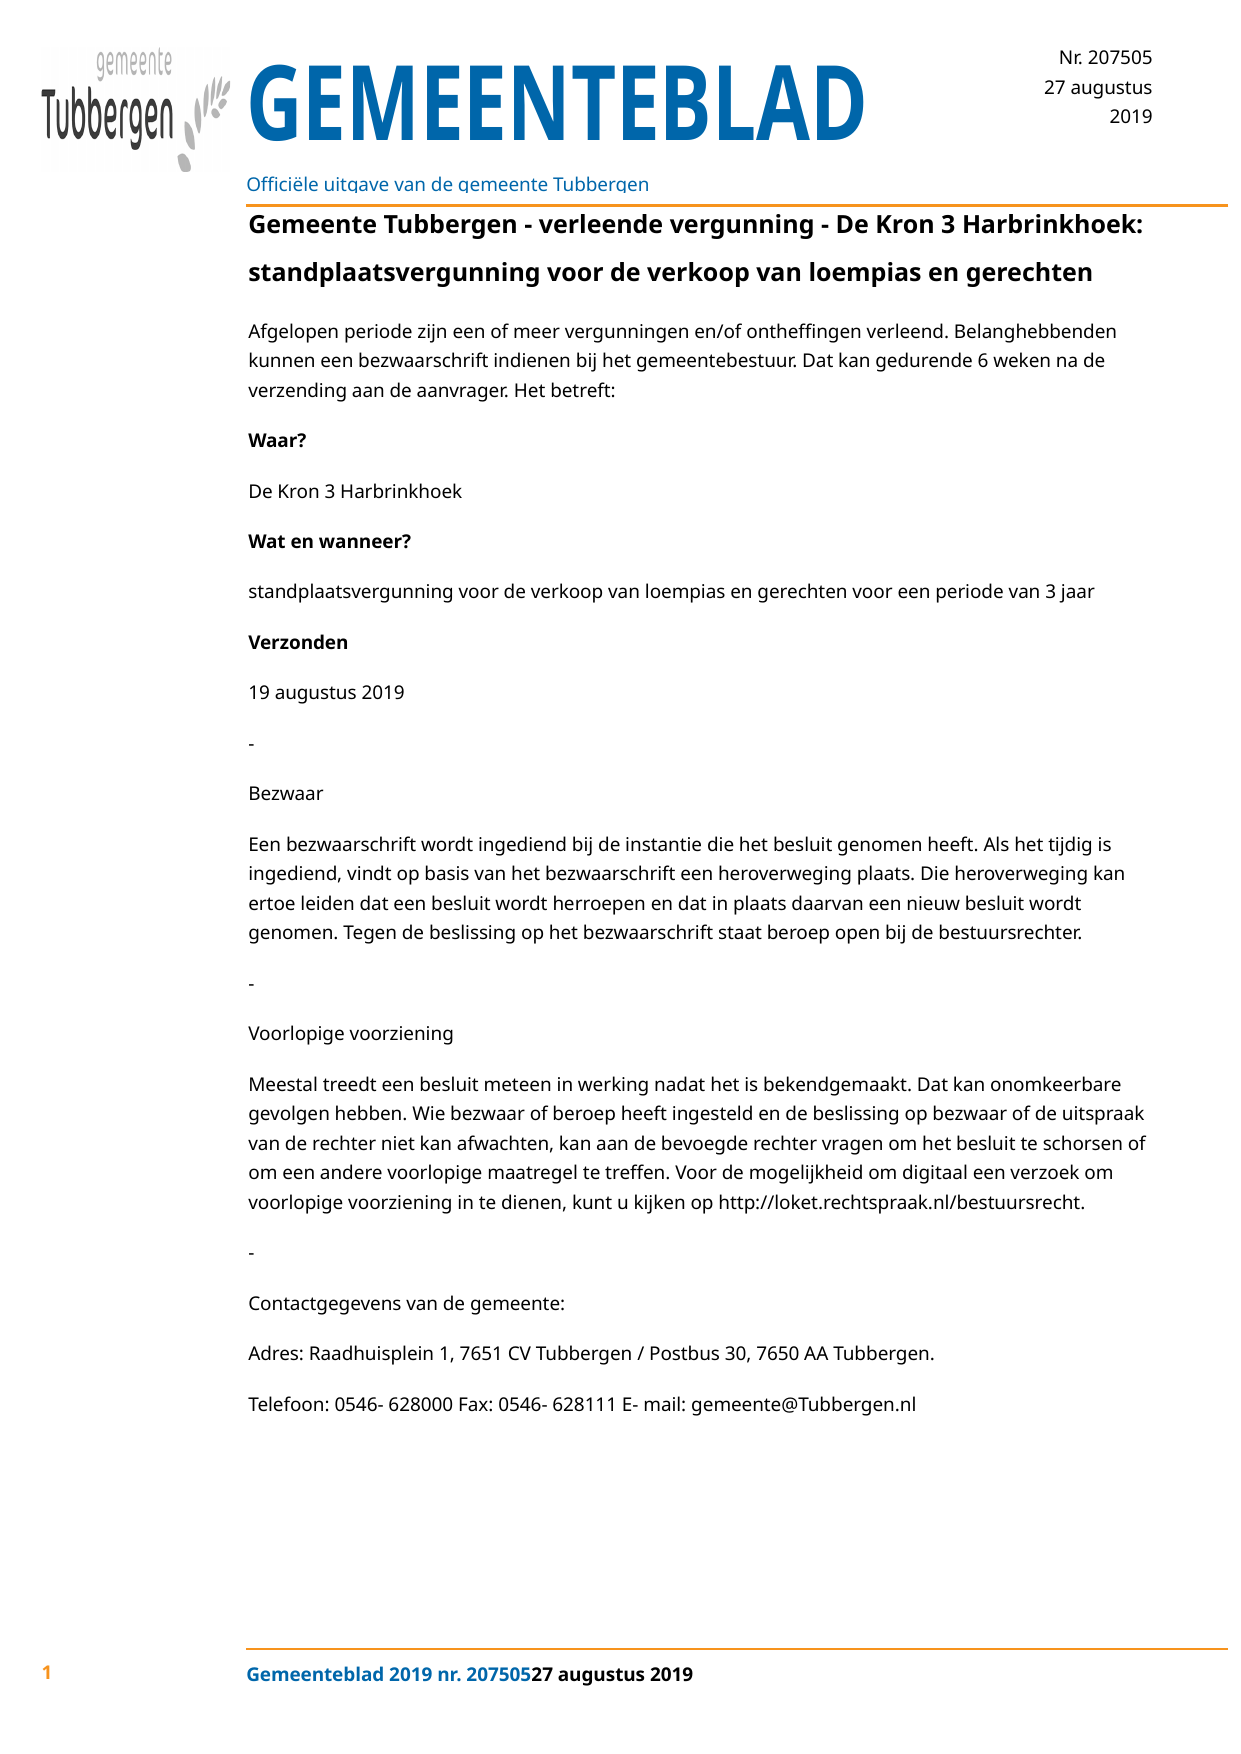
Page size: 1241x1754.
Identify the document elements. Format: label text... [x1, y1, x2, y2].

text 19 augustus 2019 [248, 679, 1152, 705]
text - [248, 970, 1152, 996]
text De Kron 3 Harbrinkhoek [248, 478, 1152, 504]
text Telefoon: 0546- 628000 Fax: 0546- 628111 E- mail: gemeente@Tubbergen.nl [248, 1391, 1152, 1417]
text Bezwaar [248, 780, 1152, 806]
text Voorlopige voorziening [248, 1020, 1152, 1046]
text - [248, 730, 1152, 756]
text - [248, 1239, 1152, 1265]
text Afgelopen periode zijn een of meer vergunningen en/of ontheffingen verleend. Belanghebbenden kunnen een bezwaarschrift indienen bij het gemeentebestuur. Dat kan gedurende 6 weken na de verzending aan de aanvrager. Het betreft: [248, 318, 1152, 403]
text Een bezwaarschrift wordt ingediend bij de instantie die het besluit genomen heeft. Als het tijdig is ingediend, vindt op basis van het bezwaarschrift een heroverweging plaats. Die heroverweging kan ertoe leiden dat een besluit wordt herroepen en dat in plaats daarvan een nieuw besluit wordt genomen. Tegen de beslissing op het bezwaarschrift staat beroep open bij de bestuursrechter. [248, 831, 1152, 945]
text Wat en wanneer? [248, 528, 1152, 554]
text standplaatsvergunning voor de verkoop van loempias en gerechten voor een periode van 3 jaar [248, 579, 1152, 604]
text Waar? [248, 427, 1152, 453]
text Gemeente Tubbergen - verleende vergunning - De Kron 3 Harbrinkhoek: standplaatsvergunning voor de verkoop van loempias en gerechten [248, 207, 1152, 288]
text Verzonden [248, 629, 1152, 655]
text Contactgegevens van de gemeente: [248, 1290, 1152, 1316]
picture [41, 47, 231, 172]
text Meestal treedt een besluit meteen in werking nadat het is bekendgemaakt. Dat kan onomkeerbare gevolgen hebben. Wie bezwaar of beroep heeft ingesteld en de beslissing op bezwaar of de uitspraak van de rechter niet kan afwachten, kan aan de bevoegde rechter vragen om het besluit te schorsen of om een andere voorlopige maatregel te treffen. Voor de mogelijkheid om digitaal een verzoek om voorlopige voorziening in te dienen, kunt u kijken op http://loket.rechtspraak.nl/bestuursrecht. [248, 1071, 1152, 1215]
text Adres: Raadhuisplein 1, 7651 CV Tubbergen / Postbus 30, 7650 AA Tubbergen. [248, 1340, 1152, 1366]
